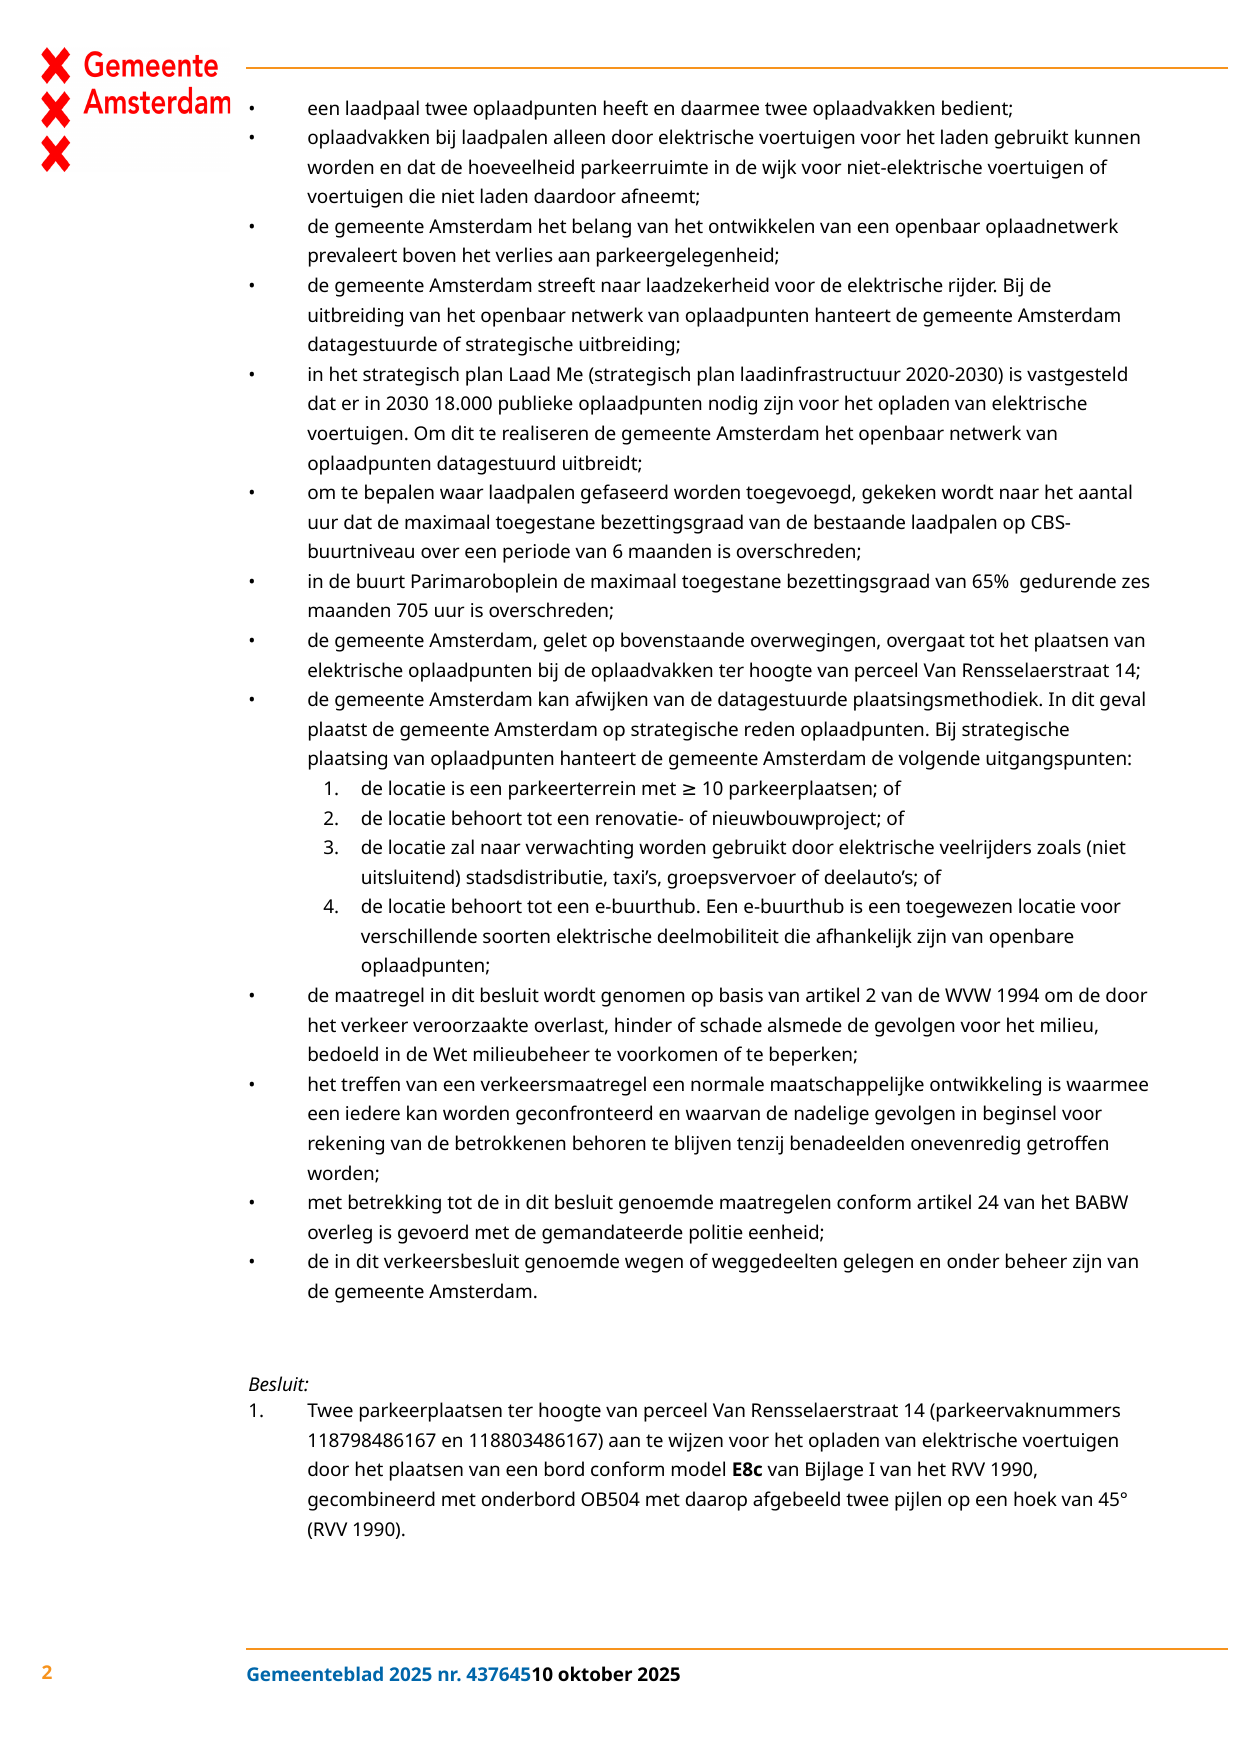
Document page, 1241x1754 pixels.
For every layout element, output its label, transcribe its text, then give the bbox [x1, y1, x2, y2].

text Besluit: [248, 1372, 1152, 1397]
picture [41, 47, 231, 172]
list Twee parkeerplaatsen ter hoogte van perceel Van Rensselaerstraat 14 (parkeervaknummers 118798486167 en 118803486167) aan te wijzen voor het opladen van elektrische voertuigen door het plaatsen van een bord conform model E8c van Bijlage I van het RVV 1990, gecombineerd met onderbord OB504 met daarop afgebeeld twee pijlen op een hoek van 45° (RVV 1990). [248, 1397, 1152, 1541]
list de locatie behoort tot een renovatie- of nieuwbouwproject; of [323, 805, 1152, 831]
list de locatie zal naar verwachting worden gebruikt door elektrische veelrijders zoals (niet uitsluitend) stadsdistributie, taxi’s, groepsvervoer of deelauto’s; of [323, 834, 1152, 890]
list om te bepalen waar laadpalen gefaseerd worden toegevoegd, gekeken wordt naar het aantal uur dat de maximaal toegestane bezettingsgraad van de bestaande laadpalen op CBS-buurtniveau over een periode van 6 maanden is overschreden; [248, 479, 1152, 564]
list met betrekking tot de in dit besluit genoemde maatregelen conform artikel 24 van het BABW overleg is gevoerd met de gemandateerde politie eenheid; [248, 1189, 1152, 1245]
list de gemeente Amsterdam, gelet op bovenstaande overwegingen, overgaat tot het plaatsen van elektrische oplaadpunten bij de oplaadvakken ter hoogte van perceel Van Rensselaerstraat 14; [248, 627, 1152, 683]
list een laadpaal twee oplaadpunten heeft en daarmee twee oplaadvakken bedient; [248, 95, 1152, 121]
list de locatie behoort tot een e-buurthub. Een e-buurthub is een toegewezen locatie voor verschillende soorten elektrische deelmobiliteit die afhankelijk zijn van openbare oplaadpunten; [323, 893, 1152, 978]
list oplaadvakken bij laadpalen alleen door elektrische voertuigen voor het laden gebruikt kunnen worden en dat de hoeveelheid parkeerruimte in de wijk voor niet-elektrische voertuigen of voertuigen die niet laden daardoor afneemt; [248, 124, 1152, 209]
list de gemeente Amsterdam het belang van het ontwikkelen van een openbaar oplaadnetwerk prevaleert boven het verlies aan parkeergelegenheid; [248, 213, 1152, 268]
list de in dit verkeersbesluit genoemde wegen of weggedeelten gelegen en onder beheer zijn van de gemeente Amsterdam. [248, 1248, 1152, 1304]
list de maatregel in dit besluit wordt genomen op basis van artikel 2 van de WVW 1994 om de door het verkeer veroorzaakte overlast, hinder of schade alsmede de gevolgen voor het milieu, bedoeld in de Wet milieubeheer te voorkomen of te beperken; [248, 982, 1152, 1067]
list in de buurt Parimaroboplein de maximaal toegestane bezettingsgraad van 65% gedurende zes maanden 705 uur is overschreden; [248, 568, 1152, 623]
list het treffen van een verkeersmaatregel een normale maatschappelijke ontwikkeling is waarmee een iedere kan worden geconfronteerd en waarvan de nadelige gevolgen in beginsel voor rekening van de betrokkenen behoren te blijven tenzij benadeelden onevenredig getroffen worden; [248, 1071, 1152, 1186]
list de gemeente Amsterdam kan afwijken van de datagestuurde plaatsingsmethodiek. In dit geval plaatst de gemeente Amsterdam op strategische reden oplaadpunten. Bij strategische plaatsing van oplaadpunten hanteert de gemeente Amsterdam de volgende uitgangspunten: [248, 686, 1152, 771]
list de locatie is een parkeerterrein met ≥ 10 parkeerplaatsen; of [323, 775, 1152, 801]
list in het strategisch plan Laad Me (strategisch plan laadinfrastructuur 2020-2030) is vastgesteld dat er in 2030 18.000 publieke oplaadpunten nodig zijn voor het opladen van elektrische voertuigen. Om dit te realiseren de gemeente Amsterdam het openbaar netwerk van oplaadpunten datagestuurd uitbreidt; [248, 361, 1152, 476]
list de gemeente Amsterdam streeft naar laadzekerheid voor de elektrische rijder. Bij de uitbreiding van het openbaar netwerk van oplaadpunten hanteert de gemeente Amsterdam datagestuurde of strategische uitbreiding; [248, 272, 1152, 357]
